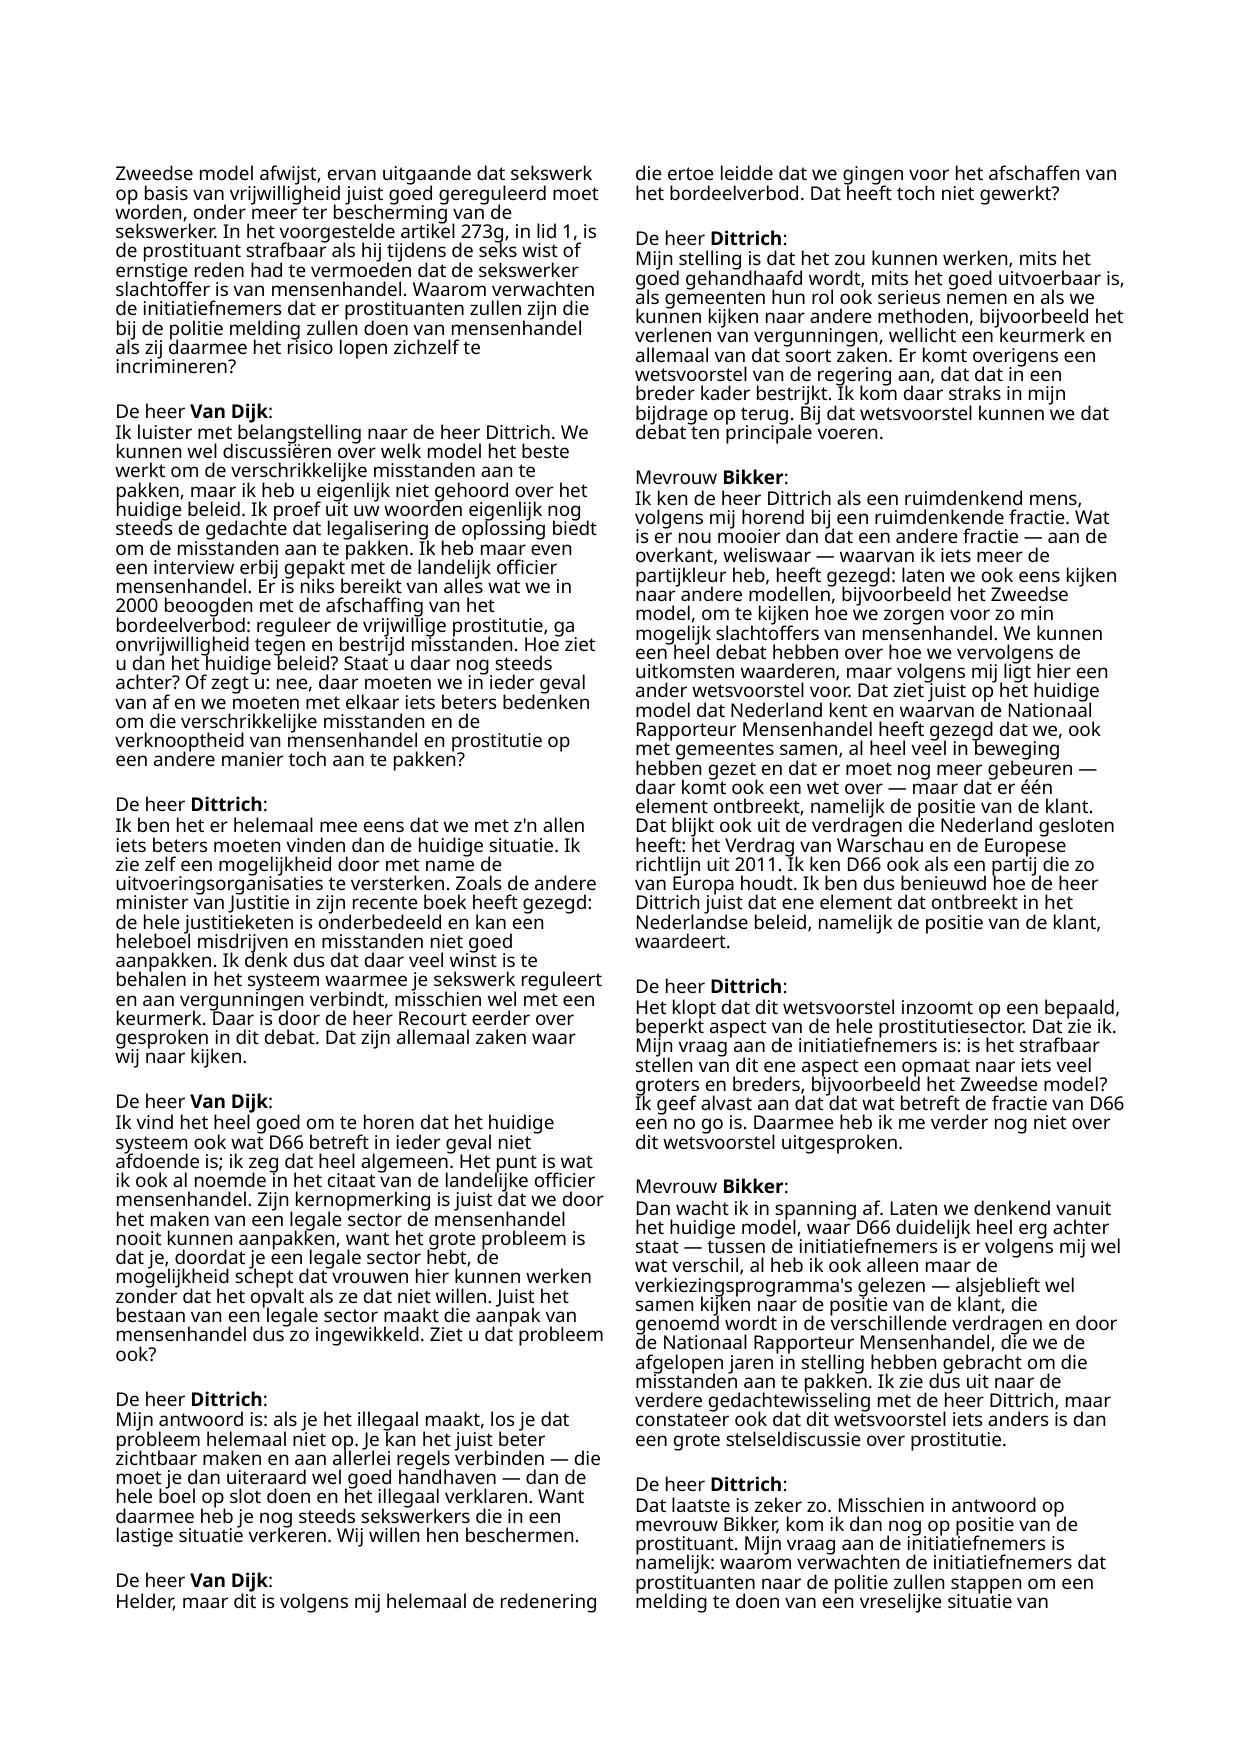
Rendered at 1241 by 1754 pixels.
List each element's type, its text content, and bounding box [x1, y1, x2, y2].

text Ik ben het er helemaal mee eens dat we met z'n allen iets beters moeten vinden dan de huidige situatie. Ik zie zelf een mogelijkheid door met name de uitvoeringsorganisaties te versterken. Zoals de andere minister van Justitie in zijn recente boek heeft gezegd: de hele justitieketen is onderbedeeld en kan een heleboel misdrijven en misstanden niet goed aanpakken. Ik denk dus dat daar veel winst is te behalen in het systeem waarmee je sekswerk reguleert en aan vergunningen verbindt, misschien wel met een keurmerk. Daar is door de heer Recourt eerder over gesproken in dit debat. Dat zijn allemaal zaken waar wij naar kijken. [115, 817, 605, 1068]
text Mevrouw Bikker: [635, 1174, 1125, 1199]
text Mijn stelling is dat het zou kunnen werken, mits het goed gehandhaafd wordt, mits het goed uitvoerbaar is, als gemeenten hun rol ook serieus nemen en als we kunnen kijken naar andere methoden, bijvoorbeeld het verlenen van vergunningen, wellicht een keurmerk en allemaal van dat soort zaken. Er komt overigens een wetsvoorstel van de regering aan, dat dat in een breder kader bestrijkt. Ik kom daar straks in mijn bijdrage op terug. Bij dat wetsvoorstel kunnen we dat debat ten principale voeren. [635, 250, 1125, 443]
text Dat laatste is zeker zo. Misschien in antwoord op mevrouw Bikker, kom ik dan nog op positie van de prostituant. Mijn vraag aan de initiatiefnemers is namelijk: waarom verwachten de initiatiefnemers dat prostituanten naar de politie zullen stappen om een melding te doen van een vreselijke situatie van [635, 1497, 1125, 1612]
text De heer Dittrich: [635, 225, 1125, 250]
text De heer Dittrich: [635, 1471, 1125, 1497]
text Het klopt dat dit wetsvoorstel inzoomt op een bepaald, beperkt aspect van de hele prostitutiesector. Dat zie ik. Mijn vraag aan de initiatiefnemers is: is het strafbaar stellen van dit ene aspect een opmaat naar iets veel groters en breders, bijvoorbeeld het Zweedse model? Ik geef alvast aan dat dat wat betreft de fractie van D66 een no go is. Daarmee heb ik me verder nog niet over dit wetsvoorstel uitgesproken. [635, 999, 1125, 1153]
text Ik vind het heel goed om te horen dat het huidige systeem ook wat D66 betreft in ieder geval niet afdoende is; ik zeg dat heel algemeen. Het punt is wat ik ook al noemde in het citaat van de landelijke officier mensenhandel. Zijn kernopmerking is juist dat we door het maken van een legale sector de mensenhandel nooit kunnen aanpakken, want het grote probleem is dat je, doordat je een legale sector hebt, de mogelijkheid schept dat vrouwen hier kunnen werken zonder dat het opvalt als ze dat niet willen. Juist het bestaan van een legale sector maakt die aanpak van mensenhandel dus zo ingewikkeld. Ziet u dat probleem ook? [115, 1114, 605, 1365]
text De heer Dittrich: [115, 1386, 605, 1411]
text De heer Dittrich: [115, 792, 605, 817]
text De heer Van Dijk: [115, 1567, 605, 1593]
text Mevrouw Bikker: [635, 464, 1125, 490]
text Helder, maar dit is volgens mij helemaal de redenering [115, 1593, 605, 1612]
text De heer Dittrich: [635, 973, 1125, 999]
text De heer Van Dijk: [115, 1089, 605, 1114]
text die ertoe leidde dat we gingen voor het afschaffen van het bordeelverbod. Dat heeft toch niet gewerkt? [635, 165, 1125, 204]
text De heer Van Dijk: [115, 398, 605, 424]
text Ik ken de heer Dittrich als een ruimdenkend mens, volgens mij horend bij een ruimdenkende fractie. Wat is er nou mooier dan dat een andere fractie — aan de overkant, weliswaar — waarvan ik iets meer de partijkleur heb, heeft gezegd: laten we ook eens kijken naar andere modellen, bijvoorbeeld het Zweedse model, om te kijken hoe we zorgen voor zo min mogelijk slachtoffers van mensenhandel. We kunnen een heel debat hebben over hoe we vervolgens de uitkomsten waarderen, maar volgens mij ligt hier een ander wetsvoorstel voor. Dat ziet juist op het huidige model dat Nederland kent en waarvan de Nationaal Rapporteur Mensenhandel heeft gezegd dat we, ook met gemeentes samen, al heel veel in beweging hebben gezet en dat er moet nog meer gebeuren — daar komt ook een wet over — maar dat er één element ontbreekt, namelijk de positie van de klant. Dat blijkt ook uit de verdragen die Nederland gesloten heeft: het Verdrag van Warschau en de Europese richtlijn uit 2011. Ik ken D66 ook als een partij die zo van Europa houdt. Ik ben dus benieuwd hoe de heer Dittrich juist dat ene element dat ontbreekt in het Nederlandse beleid, namelijk de positie van de klant, waardeert. [635, 490, 1125, 952]
text Ik luister met belangstelling naar de heer Dittrich. We kunnen wel discussiëren over welk model het beste werkt om de verschrikkelijke misstanden aan te pakken, maar ik heb u eigenlijk niet gehoord over het huidige beleid. Ik proef uit uw woorden eigenlijk nog steeds de gedachte dat legalisering de oplossing biedt om de misstanden aan te pakken. Ik heb maar even een interview erbij gepakt met de landelijk officier mensenhandel. Er is niks bereikt van alles wat we in 2000 beoogden met de afschaffing van het bordeelverbod: reguleer de vrijwillige prostitutie, ga onvrijwilligheid tegen en bestrijd misstanden. Hoe ziet u dan het huidige beleid? Staat u daar nog steeds achter? Of zegt u: nee, daar moeten we in ieder geval van af en we moeten met elkaar iets beters bedenken om die verschrikkelijke misstanden en de verknooptheid van mensenhandel en prostitutie op een andere manier toch aan te pakken? [115, 424, 605, 771]
text Dan wacht ik in spanning af. Laten we denkend vanuit het huidige model, waar D66 duidelijk heel erg achter staat — tussen de initiatiefnemers is er volgens mij wel wat verschil, al heb ik ook alleen maar de verkiezingsprogramma's gelezen — alsjeblieft wel samen kijken naar de positie van de klant, die genoemd wordt in de verschillende verdragen en door de Nationaal Rapporteur Mensenhandel, die we de afgelopen jaren in stelling hebben gebracht om die misstanden aan te pakken. Ik zie dus uit naar de verdere gedachtewisseling met de heer Dittrich, maar constateer ook dat dit wetsvoorstel iets anders is dan een grote stelseldiscussie over prostitutie. [635, 1199, 1125, 1450]
text Zweedse model afwijst, ervan uitgaande dat sekswerk op basis van vrijwilligheid juist goed gereguleerd moet worden, onder meer ter bescherming van de sekswerker. In het voorgestelde artikel 273g, in lid 1, is de prostituant strafbaar als hij tijdens de seks wist of ernstige reden had te vermoeden dat de sekswerker slachtoffer is van mensenhandel. Waarom verwachten de initiatiefnemers dat er prostituanten zullen zijn die bij de politie melding zullen doen van mensenhandel als zij daarmee het risico lopen zichzelf te incrimineren? [115, 165, 605, 377]
text Mijn antwoord is: als je het illegaal maakt, los je dat probleem helemaal niet op. Je kan het juist beter zichtbaar maken en aan allerlei regels verbinden — die moet je dan uiteraard wel goed handhaven — dan de hele boel op slot doen en het illegaal verklaren. Want daarmee heb je nog steeds sekswerkers die in een lastige situatie verkeren. Wij willen hen beschermen. [115, 1411, 605, 1546]
